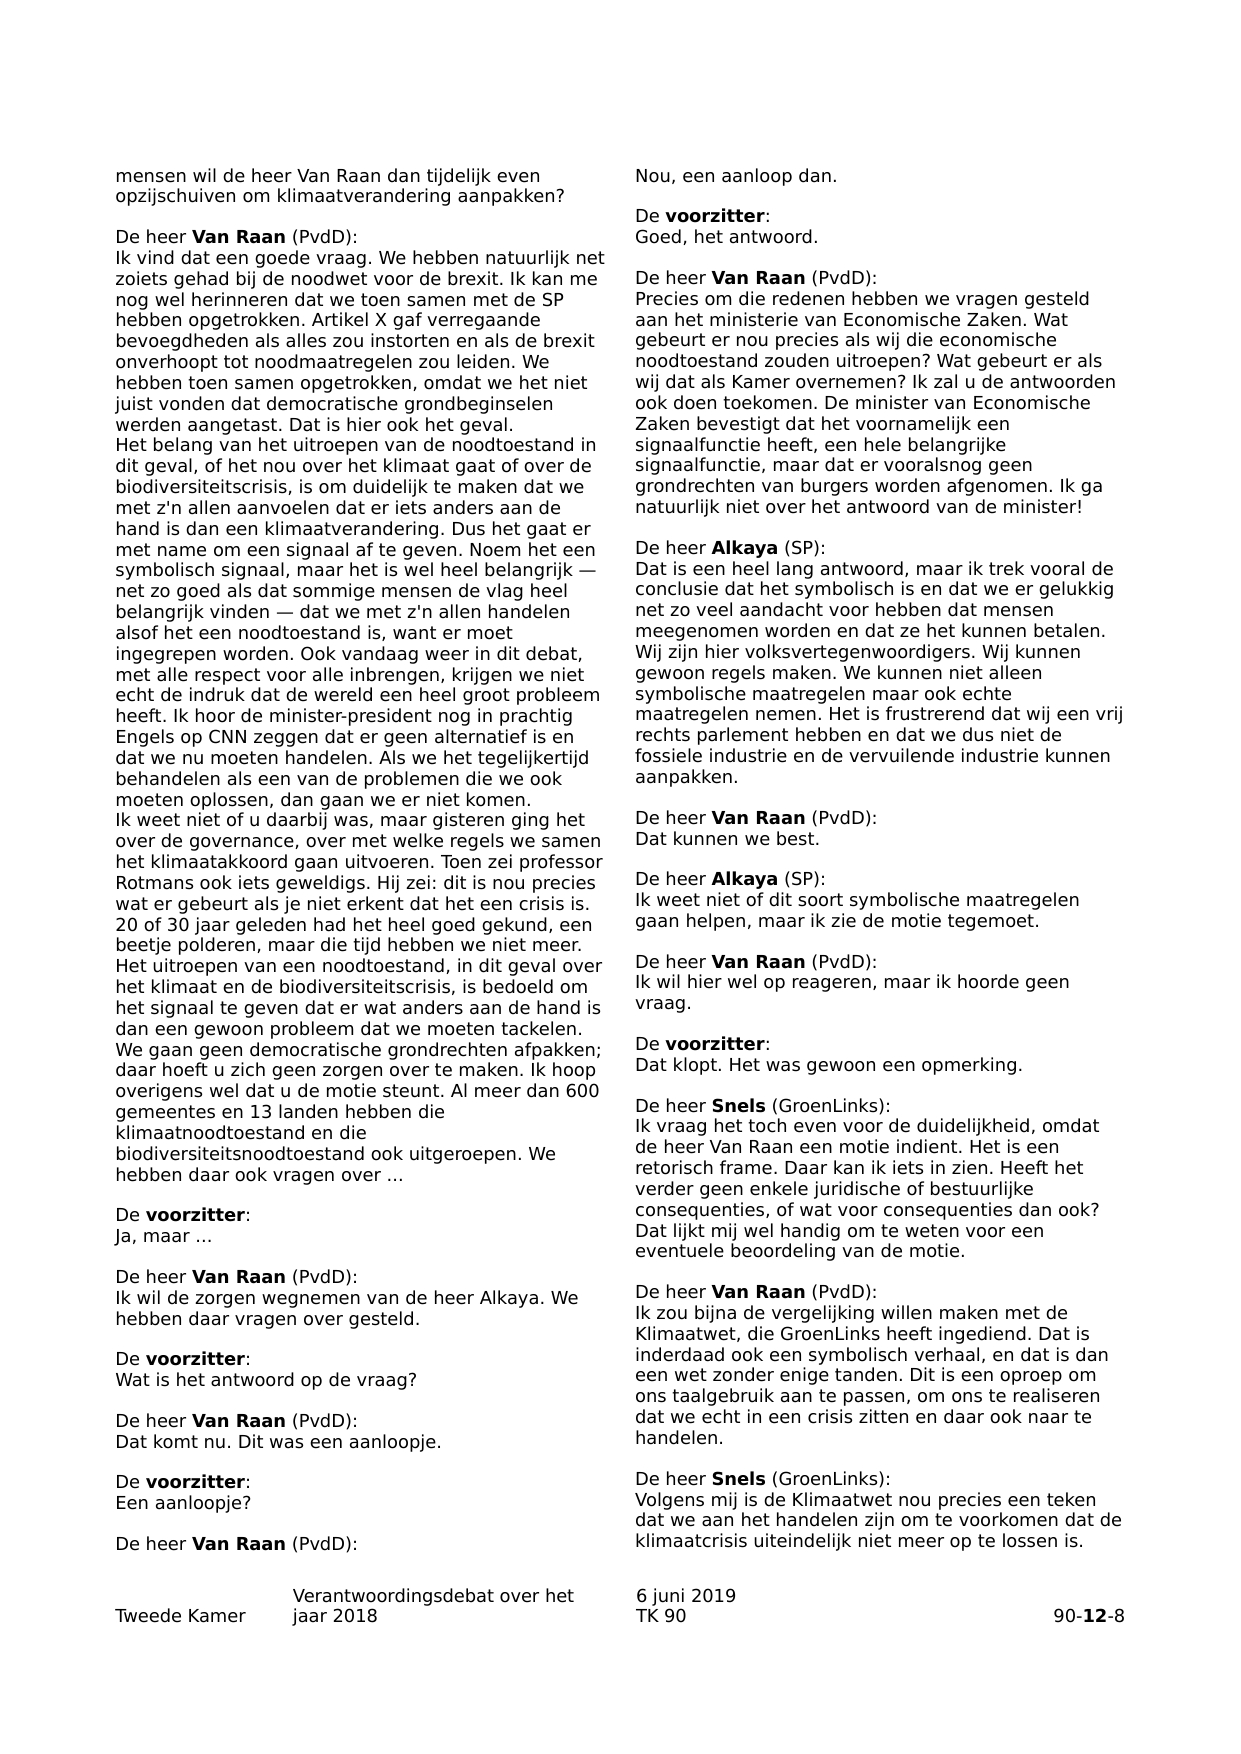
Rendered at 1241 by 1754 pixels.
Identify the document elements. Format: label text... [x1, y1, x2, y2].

text De voorzitter: [115, 1349, 605, 1370]
text Wat is het antwoord op de vraag? [115, 1370, 605, 1391]
text mensen wil de heer Van Raan dan tijdelijk even opzijschuiven om klimaatverandering aanpakken? [115, 165, 605, 207]
text Ik weet niet of u daarbij was, maar gisteren ging het over de governance, over met welke regels we samen het klimaatakkoord gaan uitvoeren. Toen zei professor Rotmans ook iets geweldigs. Hij zei: dit is nou precies wat er gebeurt als je niet erkent dat het een crisis is. 20 of 30 jaar geleden had het heel goed gekund, een beetje polderen, maar die tijd hebben we niet meer. Het uitroepen van een noodtoestand, in dit geval over het klimaat en de biodiversiteitscrisis, is bedoeld om het signaal te geven dat er wat anders aan de hand is dan een gewoon probleem dat we moeten tackelen. We gaan geen democratische grondrechten afpakken; daar hoeft u zich geen zorgen over te maken. Ik hoop overigens wel dat u de motie steunt. Al meer dan 600 gemeentes en 13 landen hebben die klimaatnoodtoestand en die biodiversiteitsnoodtoestand ook uitgeroepen. We hebben daar ook vragen over ... [115, 810, 605, 1185]
text Dat kunnen we best. [635, 828, 1125, 849]
text Ik vraag het toch even voor de duidelijkheid, omdat de heer Van Raan een motie indient. Het is een retorisch frame. Daar kan ik iets in zien. Heeft het verder geen enkele juridische of bestuurlijke consequenties, of wat voor consequenties dan ook? Dat lijkt mij wel handig om te weten voor een eventuele beoordeling van de motie. [635, 1116, 1125, 1262]
text De voorzitter: [115, 1472, 605, 1493]
text De heer Van Raan (PvdD): [115, 1411, 605, 1431]
text De heer Van Raan (PvdD): [635, 951, 1125, 972]
text Ik weet niet of dit soort symbolische maatregelen gaan helpen, maar ik zie de motie tegemoet. [635, 890, 1125, 931]
text De heer Van Raan (PvdD): [635, 268, 1125, 288]
text Volgens mij is de Klimaatwet nou precies een teken dat we aan het handelen zijn om te voorkomen dat de klimaatcrisis uiteindelijk niet meer op te lossen is. [635, 1489, 1125, 1552]
text De heer Snels (GroenLinks): [635, 1095, 1125, 1116]
text Dat klopt. Het was gewoon een opmerking. [635, 1054, 1125, 1075]
text Ik wil de zorgen wegnemen van de heer Alkaya. We hebben daar vragen over gesteld. [115, 1287, 605, 1329]
text De heer Van Raan (PvdD): [635, 807, 1125, 828]
text Ik vind dat een goede vraag. We hebben natuurlijk net zoiets gehad bij de noodwet voor de brexit. Ik kan me nog wel herinneren dat we toen samen met de SP hebben opgetrokken. Artikel X gaf verregaande bevoegdheden als alles zou instorten en als de brexit onverhoopt tot noodmaatregelen zou leiden. We hebben toen samen opgetrokken, omdat we het niet juist vonden dat democratische grondbeginselen werden aangetast. Dat is hier ook het geval. [115, 248, 605, 435]
text De heer Snels (GroenLinks): [635, 1468, 1125, 1489]
text De heer Van Raan (PvdD): [115, 227, 605, 248]
text Goed, het antwoord. [635, 227, 1125, 248]
text Een aanloopje? [115, 1493, 605, 1514]
text De heer Alkaya (SP): [635, 538, 1125, 558]
text Dat komt nu. Dit was een aanloopje. [115, 1431, 605, 1452]
text Precies om die redenen hebben we vragen gesteld aan het ministerie van Economische Zaken. Wat gebeurt er nou precies als wij die economische noodtoestand zouden uitroepen? Wat gebeurt er als wij dat als Kamer overnemen? Ik zal u de antwoorden ook doen toekomen. De minister van Economische Zaken bevestigt dat het voornamelijk een signaalfunctie heeft, een hele belangrijke signaalfunctie, maar dat er vooralsnog geen grondrechten van burgers worden afgenomen. Ik ga natuurlijk niet over het antwoord van de minister! [635, 288, 1125, 518]
text De voorzitter: [635, 206, 1125, 227]
text De heer Alkaya (SP): [635, 869, 1125, 890]
text Ik wil hier wel op reageren, maar ik hoorde geen vraag. [635, 972, 1125, 1014]
text De heer Van Raan (PvdD): [115, 1267, 605, 1287]
text Het belang van het uitroepen van de noodtoestand in dit geval, of het nou over het klimaat gaat of over de biodiversiteitscrisis, is om duidelijk te maken dat we met z'n allen aanvoelen dat er iets anders aan de hand is dan een klimaatverandering. Dus het gaat er met name om een signaal af te geven. Noem het een symbolisch signaal, maar het is wel heel belangrijk — net zo goed als dat sommige mensen de vlag heel belangrijk vinden — dat we met z'n allen handelen alsof het een noodtoestand is, want er moet ingegrepen worden. Ook vandaag weer in dit debat, met alle respect voor alle inbrengen, krijgen we niet echt de indruk dat de wereld een heel groot probleem heeft. Ik hoor de minister-president nog in prachtig Engels op CNN zeggen dat er geen alternatief is en dat we nu moeten handelen. Als we het tegelijkertijd behandelen als een van de problemen die we ook moeten oplossen, dan gaan we er niet komen. [115, 435, 605, 810]
text Nou, een aanloop dan. [635, 165, 1125, 186]
text Dat is een heel lang antwoord, maar ik trek vooral de conclusie dat het symbolisch is en dat we er gelukkig net zo veel aandacht voor hebben dat mensen meegenomen worden en dat ze het kunnen betalen. Wij zijn hier volksvertegenwoordigers. Wij kunnen gewoon regels maken. We kunnen niet alleen symbolische maatregelen maar ook echte maatregelen nemen. Het is frustrerend dat wij een vrij rechts parlement hebben en dat we dus niet de fossiele industrie en de vervuilende industrie kunnen aanpakken. [635, 558, 1125, 787]
text De voorzitter: [115, 1205, 605, 1226]
text Ja, maar ... [115, 1226, 605, 1247]
text De voorzitter: [635, 1034, 1125, 1054]
text De heer Van Raan (PvdD): [635, 1282, 1125, 1303]
text De heer Van Raan (PvdD): [115, 1534, 605, 1554]
text Ik zou bijna de vergelijking willen maken met de Klimaatwet, die GroenLinks heeft ingediend. Dat is inderdaad ook een symbolisch verhaal, en dat is dan een wet zonder enige tanden. Dit is een oproep om ons taalgebruik aan te passen, om ons te realiseren dat we echt in een crisis zitten en daar ook naar te handelen. [635, 1303, 1125, 1448]
